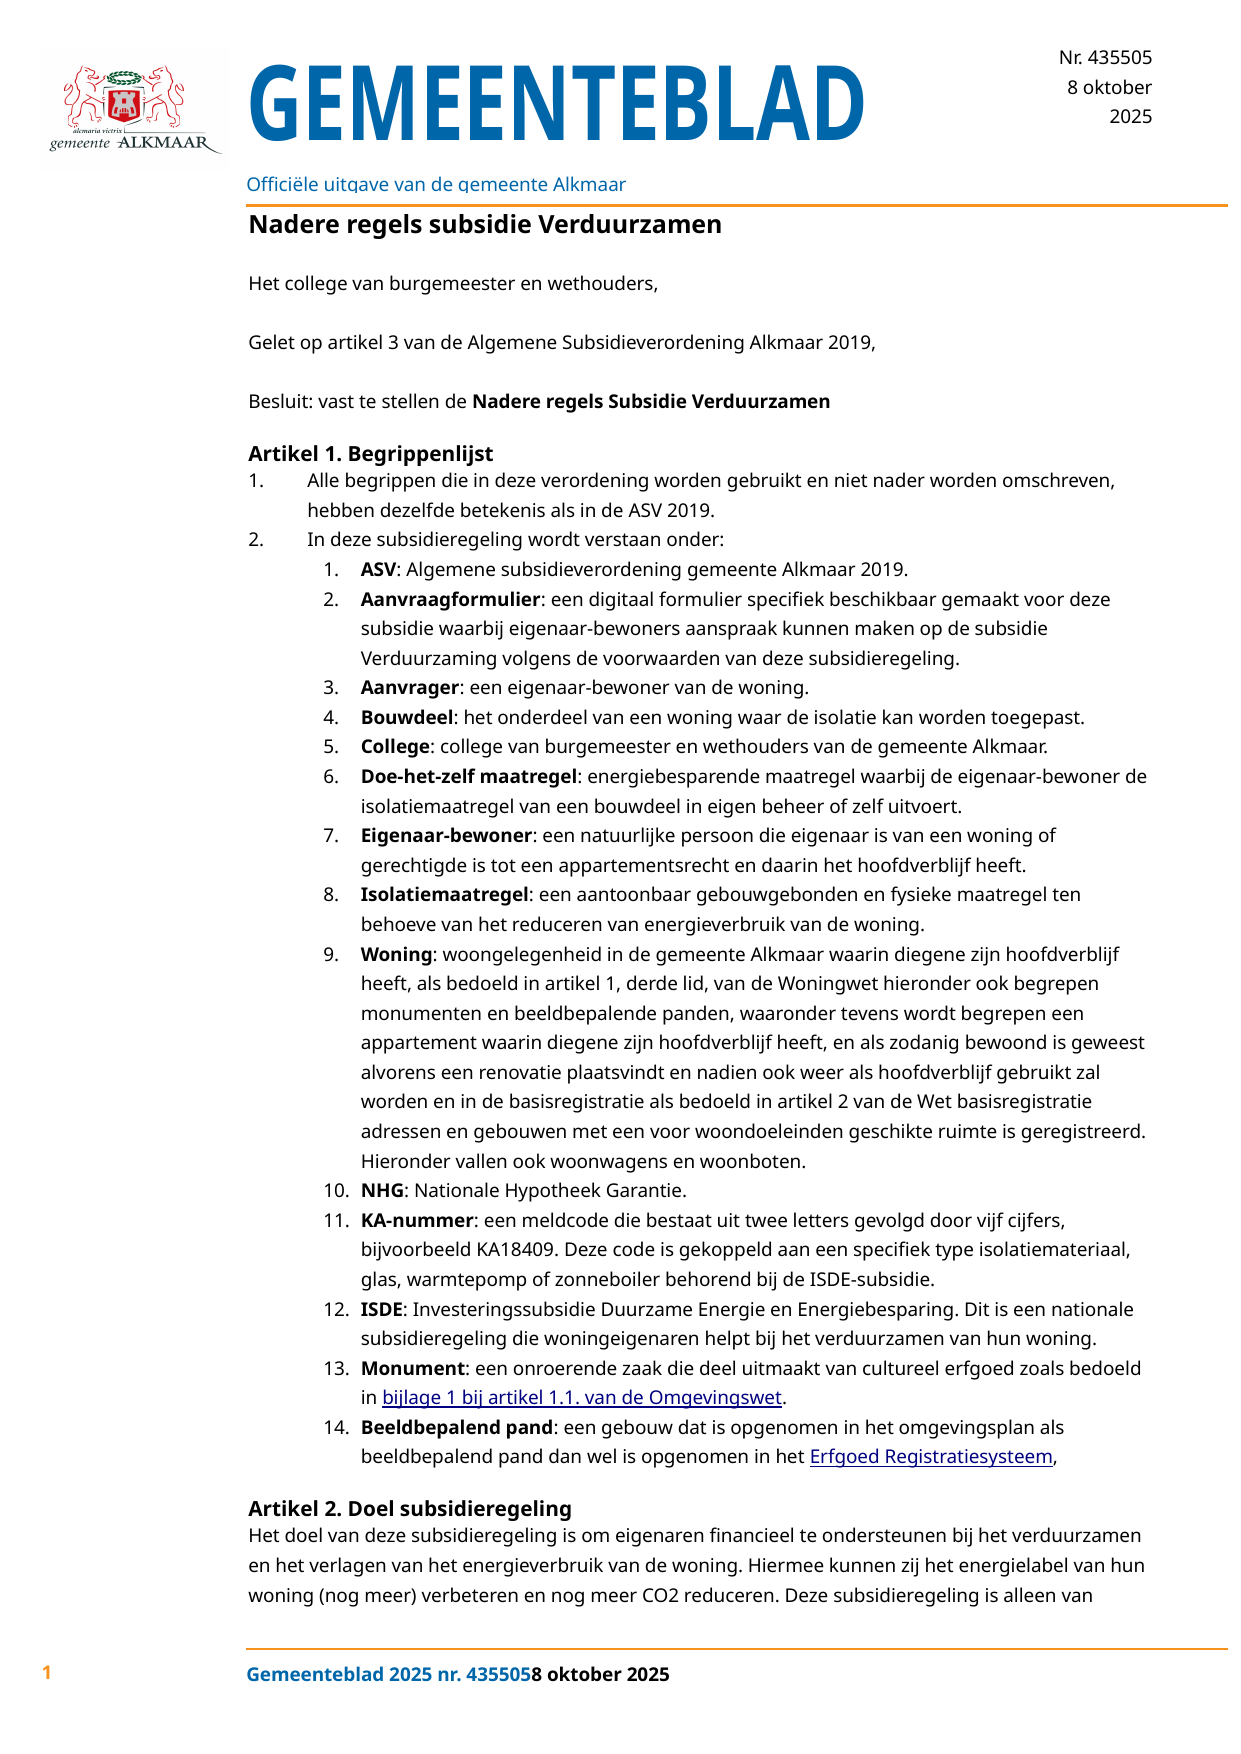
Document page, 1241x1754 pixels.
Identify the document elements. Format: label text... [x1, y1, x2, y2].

text Besluit: vast te stellen de Nadere regels Subsidie Verduurzamen [248, 389, 1152, 414]
text Het college van burgemeester en wethouders, [248, 270, 1152, 296]
list NHG: Nationale Hypotheek Garantie. [323, 1177, 1152, 1203]
list ISDE: Investeringssubsidie Duurzame Energie en Energiebesparing. Dit is een nationale subsidieregeling die woningeigenaren helpt bij het verduurzamen van hun woning. [323, 1296, 1152, 1351]
list Doe-het-zelf maatregel: energiebesparende maatregel waarbij de eigenaar-bewoner de isolatiemaatregel van een bouwdeel in eigen beheer of zelf uitvoert. [323, 763, 1152, 819]
list College: college van burgemeester en wethouders van de gemeente Alkmaar. [323, 734, 1152, 759]
text Artikel 2. Doel subsidieregeling [248, 1494, 1152, 1523]
text Nadere regels subsidie Verduurzamen [248, 207, 1152, 241]
list Aanvrager: een eigenaar-bewoner van de woning. [323, 674, 1152, 700]
list Bouwdeel: het onderdeel van een woning waar de isolatie kan worden toegepast. [323, 704, 1152, 730]
list In deze subsidieregeling wordt verstaan onder: [248, 527, 1152, 552]
list KA-nummer: een meldcode die bestaat uit twee letters gevolgd door vijf cijfers, bijvoorbeeld KA18409. Deze code is gekoppeld aan een specifiek type isolatiemateriaal, glas, warmtepomp of zonneboiler behorend bij de ISDE-subsidie. [323, 1207, 1152, 1292]
text Het doel van deze subsidieregeling is om eigenaren financieel te ondersteunen bij het verduurzamen en het verlagen van het energieverbruik van de woning. Hiermee kunnen zij het energielabel van hun woning (nog meer) verbeteren en nog meer CO2 reduceren. Deze subsidieregeling is alleen van [248, 1523, 1152, 1607]
text Gelet op artikel 3 van de Algemene Subsidieverordening Alkmaar 2019, [248, 329, 1152, 355]
list Eigenaar-bewoner: een natuurlijke persoon die eigenaar is van een woning of gerechtigde is tot een appartementsrecht en daarin het hoofdverblijf heeft. [323, 822, 1152, 878]
list Woning: woongelegenheid in de gemeente Alkmaar waarin diegene zijn hoofdverblijf heeft, als bedoeld in artikel 1, derde lid, van de Woningwet hieronder ook begrepen monumenten en beeldbepalende panden, waaronder tevens wordt begrepen een appartement waarin diegene zijn hoofdverblijf heeft, en als zodanig bewoond is geweest alvorens een renovatie plaatsvindt en nadien ook weer als hoofdverblijf gebruikt zal worden en in de basisregistratie als bedoeld in artikel 2 van de Wet basisregistratie adressen en gebouwen met een voor woondoeleinden geschikte ruimte is geregistreerd. Hieronder vallen ook woonwagens en woonboten. [323, 941, 1152, 1174]
list Aanvraagformulier: een digitaal formulier specifiek beschikbaar gemaakt voor deze subsidie waarbij eigenaar-bewoners aanspraak kunnen maken op de subsidie Verduurzaming volgens de voorwaarden van deze subsidieregeling. [323, 586, 1152, 671]
text Artikel 1. Begrippenlijst [248, 439, 1152, 467]
list Isolatiemaatregel: een aantoonbaar gebouwgebonden en fysieke maatregel ten behoeve van het reduceren van energieverbruik van de woning. [323, 882, 1152, 937]
picture [41, 47, 231, 172]
list Beeldbepalend pand: een gebouw dat is opgenomen in het omgevingsplan als beeldbepalend pand dan wel is opgenomen in het Erfgoed Registratiesysteem, [323, 1414, 1152, 1469]
list ASV: Algemene subsidieverordening gemeente Alkmaar 2019. [323, 556, 1152, 582]
list Monument: een onroerende zaak die deel uitmaakt van cultureel erfgoed zoals bedoeld in bijlage 1 bij artikel 1.1. van de Omgevingswet. [323, 1355, 1152, 1410]
list Alle begrippen die in deze verordening worden gebruikt en niet nader worden omschreven, hebben dezelfde betekenis als in de ASV 2019. [248, 467, 1152, 523]
